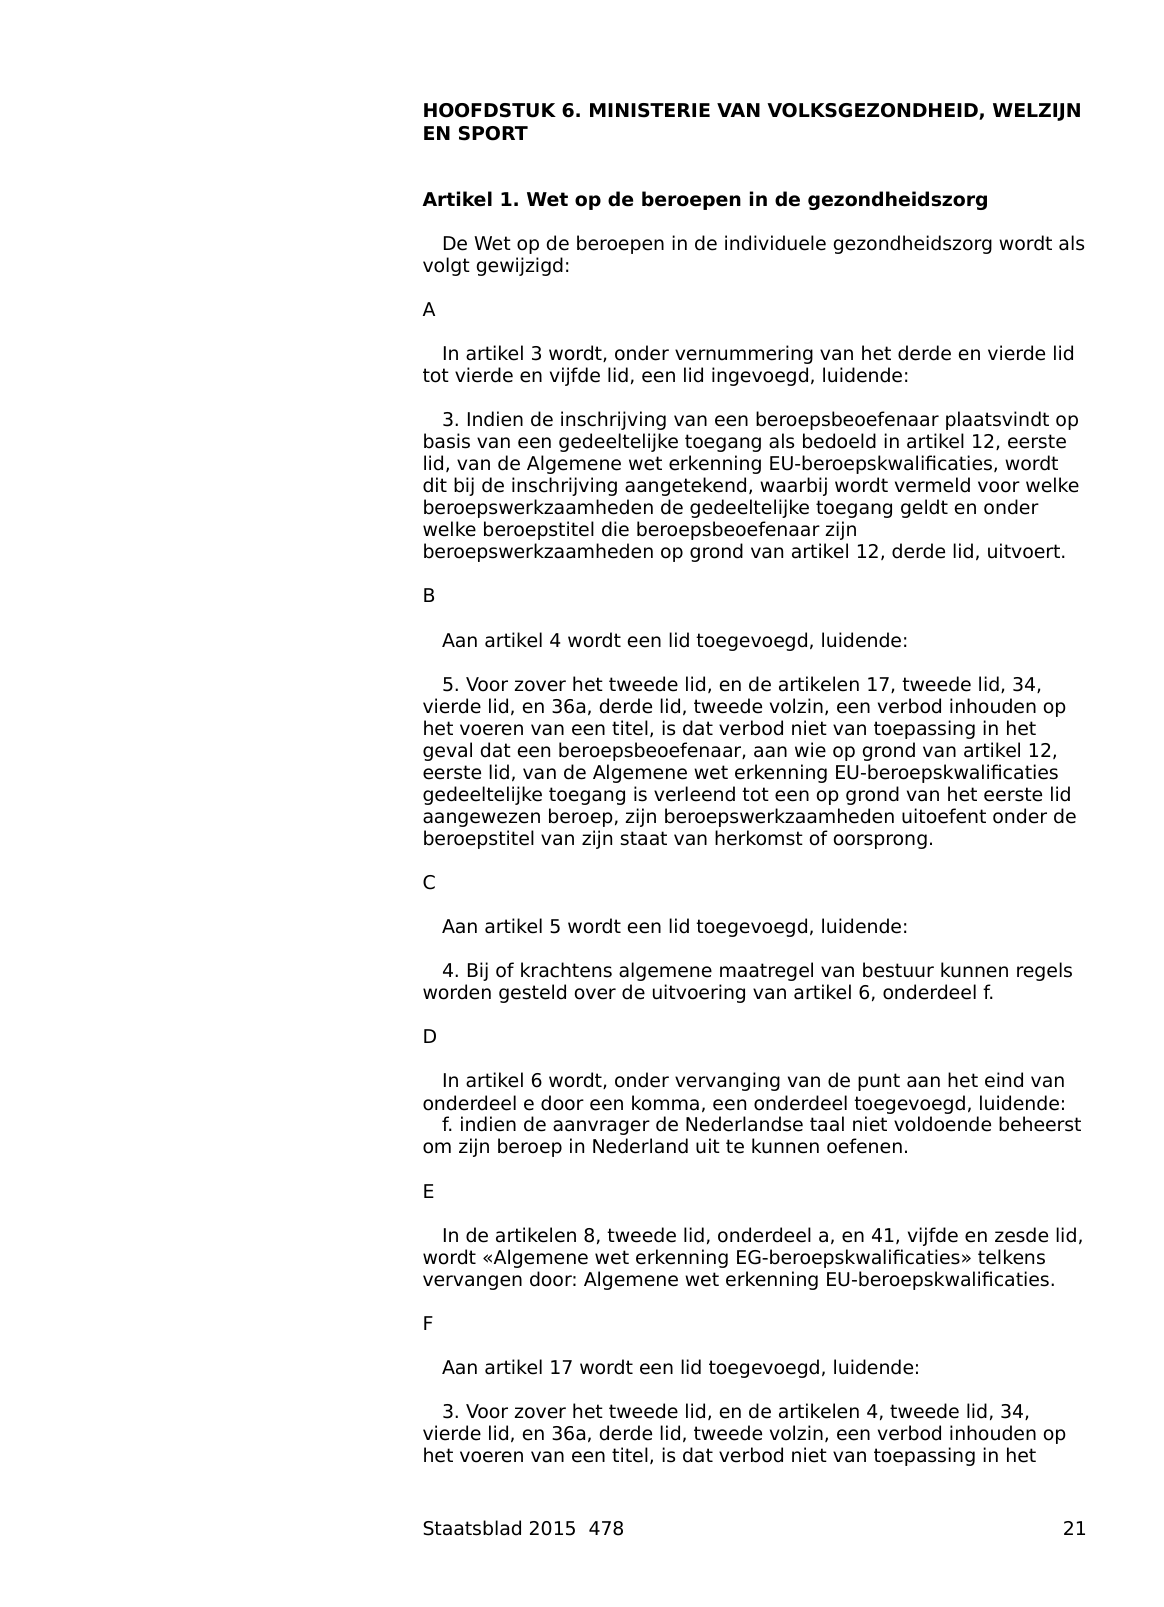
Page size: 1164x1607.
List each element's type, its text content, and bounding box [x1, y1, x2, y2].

text In artikel 6 wordt, onder vervanging van de punt aan het eind van onderdeel e door een komma, een onderdeel toegevoegd, luidende: [422, 1070, 1087, 1114]
text F [422, 1313, 1087, 1335]
text Aan artikel 4 wordt een lid toegevoegd, luidende: [422, 629, 1087, 652]
text E [422, 1181, 1087, 1202]
text Aan artikel 17 wordt een lid toegevoegd, luidende: [422, 1357, 1087, 1379]
text In artikel 3 wordt, onder vernummering van het derde en vierde lid tot vierde en vijfde lid, een lid ingevoegd, luidende: [422, 343, 1087, 387]
text 3. Voor zover het tweede lid, en de artikelen 4, tweede lid, 34, vierde lid, en 36a, derde lid, tweede volzin, een verbod inhouden op het voeren van een titel, is dat verbod niet van toepassing in het [422, 1401, 1087, 1467]
text 4. Bij of krachtens algemene maatregel van bestuur kunnen regels worden gesteld over de uitvoering van artikel 6, onderdeel f. [422, 960, 1087, 1004]
text 5. Voor zover het tweede lid, en de artikelen 17, tweede lid, 34, vierde lid, en 36a, derde lid, tweede volzin, een verbod inhouden op het voeren van een titel, is dat verbod niet van toepassing in het geval dat een beroepsbeoefenaar, aan wie op grond van artikel 12, eerste lid, van de Algemene wet erkenning EU-beroepskwalificaties gedeeltelijke toegang is verleend tot een op grond van het eerste lid aangewezen beroep, zijn beroepswerkzaamheden uitoefent onder de beroepstitel van zijn staat van herkomst of oorsprong. [422, 674, 1087, 849]
text B [422, 585, 1087, 607]
text De Wet op de beroepen in de individuele gezondheidszorg wordt als volgt gewijzigd: [422, 233, 1087, 277]
text D [422, 1026, 1087, 1048]
text 3. Indien de inschrijving van een beroepsbeoefenaar plaatsvindt op basis van een gedeeltelijke toegang als bedoeld in artikel 12, eerste lid, van de Algemene wet erkenning EU-beroepskwalificaties, wordt dit bij de inschrijving aangetekend, waarbij wordt vermeld voor welke beroepswerkzaamheden de gedeeltelijke toegang geldt en onder welke beroepstitel die beroepsbeoefenaar zijn beroepswerkzaamheden op grond van artikel 12, derde lid, uitvoert. [422, 409, 1087, 563]
text C [422, 872, 1087, 894]
text Aan artikel 5 wordt een lid toegevoegd, luidende: [422, 916, 1087, 938]
text In de artikelen 8, tweede lid, onderdeel a, en 41, vijfde en zesde lid, wordt «Algemene wet erkenning EG-beroepskwalificaties» telkens vervangen door: Algemene wet erkenning EU-beroepskwalificaties. [422, 1225, 1087, 1291]
text A [422, 299, 1087, 321]
subtitle Artikel 1. Wet op de beroepen in de gezondheidszorg [422, 189, 1087, 211]
subtitle HOOFDSTUK 6. MINISTERIE VAN VOLKSGEZONDHEID, WELZIJN EN SPORT [422, 100, 1087, 144]
text f. indien de aanvrager de Nederlandse taal niet voldoende beheerst om zijn beroep in Nederland uit te kunnen oefenen. [422, 1114, 1087, 1158]
